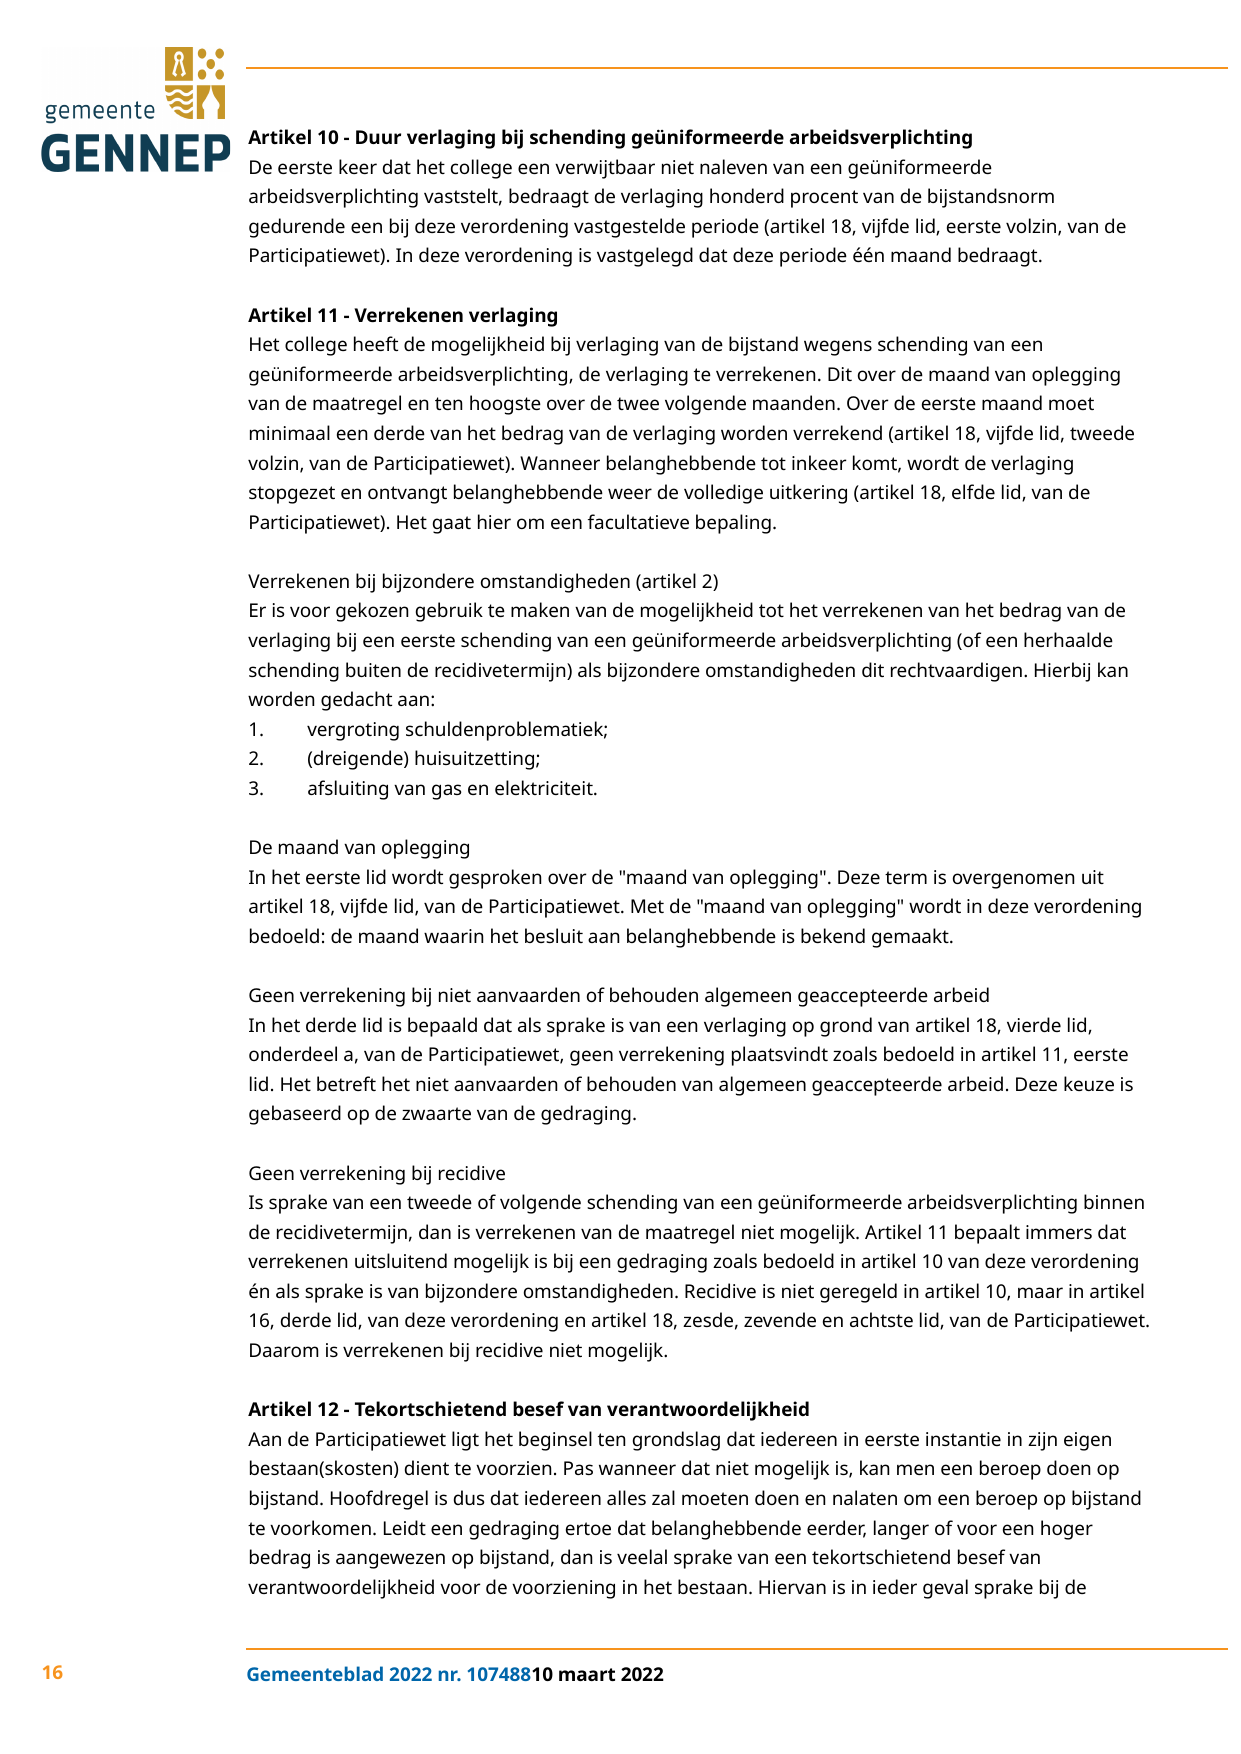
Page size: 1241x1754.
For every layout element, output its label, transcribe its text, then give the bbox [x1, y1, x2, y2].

text Het college heeft de mogelijkheid bij verlaging van de bijstand wegens schending van een geüniformeerde arbeidsverplichting, de verlaging te verrekenen. Dit over de maand van oplegging van de maatregel en ten hoogste over de twee volgende maanden. Over de eerste maand moet minimaal een derde van het bedrag van de verlaging worden verrekend (artikel 18, vijfde lid, tweede volzin, van de Participatiewet). Wanneer belanghebbende tot inkeer komt, wordt de verlaging stopgezet en ontvangt belanghebbende weer de volledige uitkering (artikel 18, elfde lid, van de Participatiewet). Het gaat hier om een facultatieve bepaling. [248, 331, 1152, 535]
list (dreigende) huisuitzetting; [248, 746, 1152, 771]
text Er is voor gekozen gebruik te maken van de mogelijkheid tot het verrekenen van het bedrag van de verlaging bij een eerste schending van een geüniformeerde arbeidsverplichting (of een herhaalde schending buiten de recidivetermijn) als bijzondere omstandigheden dit rechtvaardigen. Hierbij kan worden gedacht aan: [248, 598, 1152, 712]
text Geen verrekening bij niet aanvaarden of behouden algemeen geaccepteerde arbeid [248, 982, 1152, 1008]
text In het eerste lid wordt gesproken over de "maand van oplegging". Deze term is overgenomen uit artikel 18, vijfde lid, van de Participatiewet. Met de "maand van oplegging" wordt in deze verordening bedoeld: de maand waarin het besluit aan belanghebbende is bekend gemaakt. [248, 864, 1152, 949]
text Geen verrekening bij recidive [248, 1160, 1152, 1186]
list vergroting schuldenproblematiek; [248, 716, 1152, 742]
list afsluiting van gas en elektriciteit. [248, 775, 1152, 801]
text Artikel 10 - Duur verlaging bij schending geüniformeerde arbeidsverplichting [248, 124, 1152, 150]
text Is sprake van een tweede of volgende schending van een geüniformeerde arbeidsverplichting binnen de recidivetermijn, dan is verrekenen van de maatregel niet mogelijk. Artikel 11 bepaalt immers dat verrekenen uitsluitend mogelijk is bij een gedraging zoals bedoeld in artikel 10 van deze verordening én als sprake is van bijzondere omstandigheden. Recidive is niet geregeld in artikel 10, maar in artikel 16, derde lid, van deze verordening en artikel 18, zesde, zevende en achtste lid, van de Participatiewet. Daarom is verrekenen bij recidive niet mogelijk. [248, 1189, 1152, 1363]
text Verrekenen bij bijzondere omstandigheden (artikel 2) [248, 568, 1152, 594]
text De eerste keer dat het college een verwijtbaar niet naleven van een geüniformeerde arbeidsverplichting vaststelt, bedraagt de verlaging honderd procent van de bijstandsnorm gedurende een bij deze verordening vastgestelde periode (artikel 18, vijfde lid, eerste volzin, van de Participatiewet). In deze verordening is vastgelegd dat deze periode één maand bedraagt. [248, 154, 1152, 268]
text Aan de Participatiewet ligt het beginsel ten grondslag dat iedereen in eerste instantie in zijn eigen bestaan(skosten) dient te voorzien. Pas wanneer dat niet mogelijk is, kan men een beroep doen op bijstand. Hoofdregel is dus dat iedereen alles zal moeten doen en nalaten om een beroep op bijstand te voorkomen. Leidt een gedraging ertoe dat belanghebbende eerder, langer of voor een hoger bedrag is aangewezen op bijstand, dan is veelal sprake van een tekortschietend besef van verantwoordelijkheid voor de voorziening in het bestaan. Hiervan is in ieder geval sprake bij de [248, 1426, 1152, 1600]
picture [41, 47, 231, 172]
text In het derde lid is bepaald dat als sprake is van een verlaging op grond van artikel 18, vierde lid, onderdeel a, van de Participatiewet, geen verrekening plaatsvindt zoals bedoeld in artikel 11, eerste lid. Het betreft het niet aanvaarden of behouden van algemeen geaccepteerde arbeid. Deze keuze is gebaseerd op de zwaarte van de gedraging. [248, 1012, 1152, 1126]
text De maand van oplegging [248, 834, 1152, 860]
text Artikel 11 - Verrekenen verlaging [248, 302, 1152, 328]
text Artikel 12 - Tekortschietend besef van verantwoordelijkheid [248, 1396, 1152, 1422]
